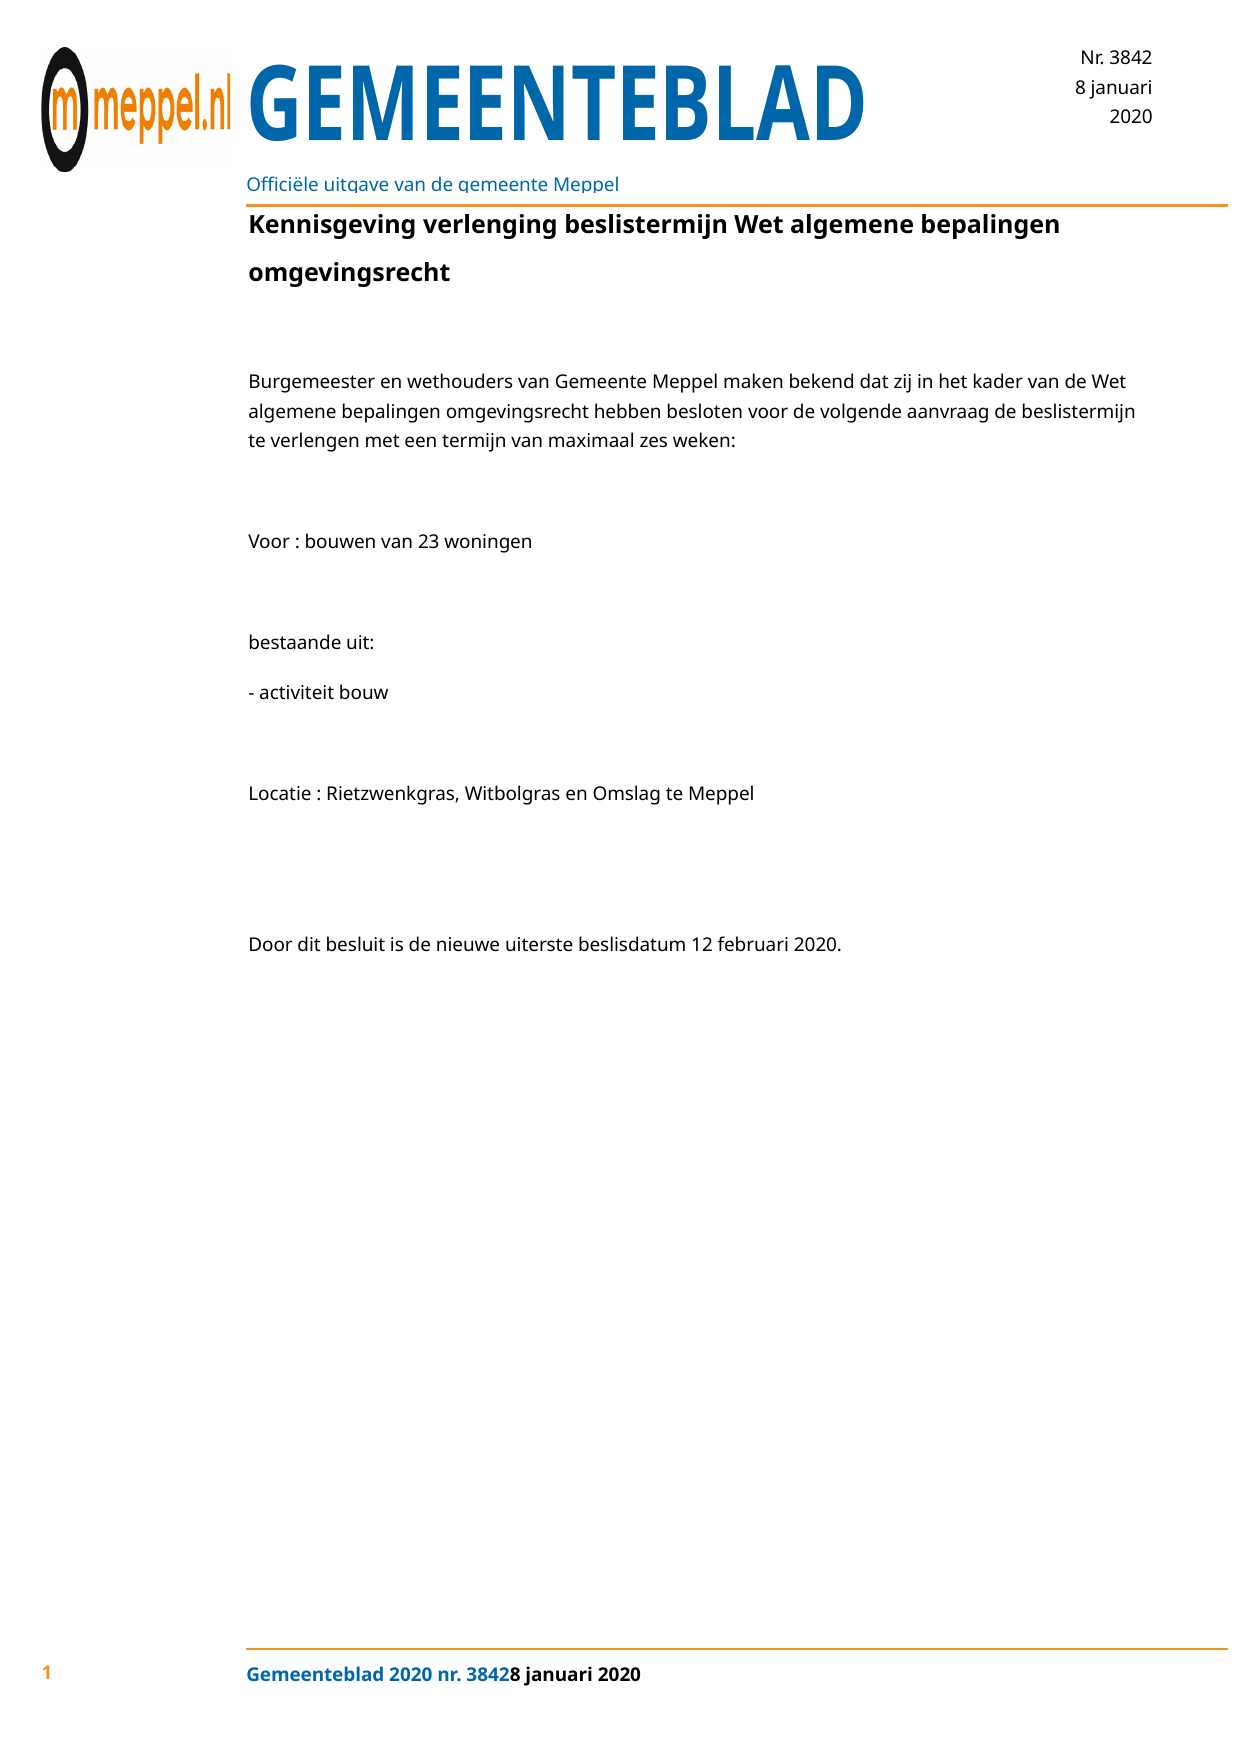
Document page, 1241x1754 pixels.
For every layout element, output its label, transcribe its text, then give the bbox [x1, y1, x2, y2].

text - activiteit bouw [248, 679, 1152, 705]
text Burgemeester en wethouders van Gemeente Meppel maken bekend dat zij in het kader van de Wet algemene bepalingen omgevingsrecht hebben besloten voor de volgende aanvraag de beslistermijn te verlengen met een termijn van maximaal zes weken: [248, 368, 1152, 453]
text Door dit besluit is de nieuwe uiterste beslisdatum 12 februari 2020. [248, 932, 1152, 957]
text Locatie : Rietzwenkgras, Witbolgras en Omslag te Meppel [248, 780, 1152, 806]
picture [41, 47, 231, 172]
text Kennisgeving verlenging beslistermijn Wet algemene bepalingen omgevingsrecht [248, 207, 1152, 288]
text Voor : bouwen van 23 woningen [248, 528, 1152, 554]
text bestaande uit: [248, 629, 1152, 655]
